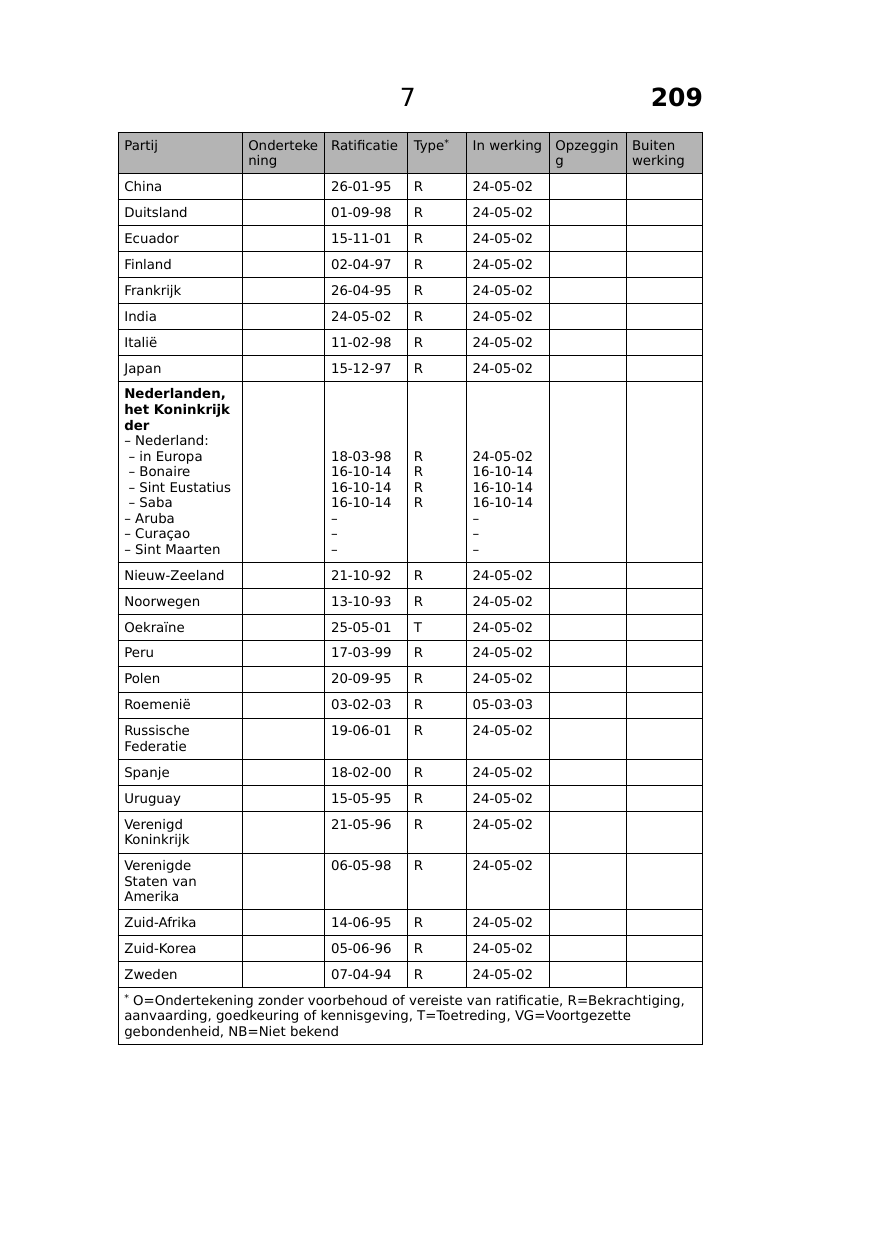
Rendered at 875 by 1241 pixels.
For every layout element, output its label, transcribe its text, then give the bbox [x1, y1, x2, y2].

table_cell [243, 589, 324, 614]
table_cell [627, 812, 702, 852]
table_cell 24-05-02 [467, 760, 549, 785]
table_cell [243, 693, 324, 718]
table_cell [243, 330, 324, 355]
table_header Type* [408, 133, 466, 173]
table_cell [550, 449, 626, 464]
table_cell [550, 854, 626, 909]
table_cell [243, 786, 324, 811]
table_cell Frankrijk [119, 278, 242, 303]
table_cell [550, 693, 626, 718]
table_cell Uruguay [119, 786, 242, 811]
table_cell [627, 480, 702, 495]
table_cell [627, 589, 702, 614]
table_cell R [408, 719, 466, 759]
table_cell Russische Federatie [119, 719, 242, 759]
table_cell China [119, 174, 242, 199]
table_cell R [408, 252, 466, 277]
table_cell [408, 542, 466, 562]
table_cell – Nederland: [119, 433, 242, 449]
table_cell [627, 278, 702, 303]
table_cell R [408, 854, 466, 909]
table_cell [627, 252, 702, 277]
table_cell [243, 252, 324, 277]
table_cell 18-02-00 [325, 760, 407, 785]
table_cell [550, 511, 626, 526]
table_cell – Sint Eustatius [119, 480, 242, 495]
table_cell – Aruba [119, 511, 242, 526]
table_cell [408, 382, 466, 433]
table_cell 17-03-99 [325, 641, 407, 666]
table_cell [627, 667, 702, 692]
table_cell [243, 667, 324, 692]
table_cell 24-05-02 [467, 449, 549, 464]
table_cell 24-05-02 [467, 854, 549, 909]
table_cell Finland [119, 252, 242, 277]
table_cell [408, 526, 466, 542]
table_cell Noorwegen [119, 589, 242, 614]
table_cell [243, 464, 324, 480]
table_cell [243, 812, 324, 852]
table_cell 24-05-02 [467, 330, 549, 355]
table_cell 24-05-02 [467, 252, 549, 277]
table_cell [243, 511, 324, 526]
table_cell [325, 433, 407, 449]
table_cell 24-05-02 [467, 615, 549, 640]
table_cell 26-01-95 [325, 174, 407, 199]
table_cell 13-10-93 [325, 589, 407, 614]
table_cell 02-04-97 [325, 252, 407, 277]
table_cell 21-10-92 [325, 563, 407, 588]
table_cell – Curaçao [119, 526, 242, 542]
table_cell R [408, 495, 466, 511]
table_cell [550, 615, 626, 640]
table_cell 24-05-02 [467, 200, 549, 225]
table_cell 15-05-95 [325, 786, 407, 811]
table_cell [550, 542, 626, 562]
table_cell [550, 278, 626, 303]
table_cell 16-10-14 [325, 464, 407, 480]
table_cell 24-05-02 [325, 304, 407, 329]
table_cell R [408, 480, 466, 495]
table_header In werking [467, 133, 549, 173]
table_cell [627, 693, 702, 718]
table_cell [627, 382, 702, 433]
table_cell 24-05-02 [467, 812, 549, 852]
table_cell R [408, 667, 466, 692]
table_cell [550, 641, 626, 666]
table_cell – [325, 526, 407, 542]
table_cell 24-05-02 [467, 226, 549, 251]
table_cell 16-10-14 [325, 480, 407, 495]
table_cell 01-09-98 [325, 200, 407, 225]
table_cell 20-09-95 [325, 667, 407, 692]
table_cell [243, 480, 324, 495]
table_cell [627, 641, 702, 666]
table_cell [550, 589, 626, 614]
table_cell 16-10-14 [467, 480, 549, 495]
table_cell [243, 962, 324, 987]
table_cell 25-05-01 [325, 615, 407, 640]
table_cell 06-05-98 [325, 854, 407, 909]
table_cell [550, 464, 626, 480]
table_cell R [408, 910, 466, 935]
table_cell [550, 330, 626, 355]
table_cell 24-05-02 [467, 641, 549, 666]
table_cell [627, 330, 702, 355]
table_cell Nieuw-Zeeland [119, 563, 242, 588]
table_cell [627, 760, 702, 785]
table_cell [243, 542, 324, 562]
table_cell [627, 910, 702, 935]
table_cell [550, 667, 626, 692]
table_cell Roemenië [119, 693, 242, 718]
table_cell [550, 252, 626, 277]
table_cell [550, 304, 626, 329]
table_cell [243, 174, 324, 199]
table_cell 24-05-02 [467, 589, 549, 614]
table_cell [627, 786, 702, 811]
table_cell 24-05-02 [467, 304, 549, 329]
table_cell R [408, 304, 466, 329]
table_cell – Bonaire [119, 464, 242, 480]
table_cell 11-02-98 [325, 330, 407, 355]
table_cell 05-06-96 [325, 936, 407, 961]
table_cell [550, 812, 626, 852]
table_cell [627, 433, 702, 449]
table_cell Oekraïne [119, 615, 242, 640]
table_cell 03-02-03 [325, 693, 407, 718]
table_cell Japan [119, 356, 242, 381]
table_cell [627, 356, 702, 381]
table_cell – in Europa [119, 449, 242, 464]
table_cell 05-03-03 [467, 693, 549, 718]
table_cell [627, 854, 702, 909]
table_cell R [408, 962, 466, 987]
table_cell 24-05-02 [467, 910, 549, 935]
table_cell 19-06-01 [325, 719, 407, 759]
table_cell Duitsland [119, 200, 242, 225]
table_cell [550, 936, 626, 961]
table_cell Ecuador [119, 226, 242, 251]
table_cell 24-05-02 [467, 936, 549, 961]
table_cell [627, 464, 702, 480]
table_cell [243, 449, 324, 464]
table_cell – [325, 511, 407, 526]
table_cell [243, 563, 324, 588]
table_cell T [408, 615, 466, 640]
table_cell [550, 760, 626, 785]
table_cell 14-06-95 [325, 910, 407, 935]
table_cell 18-03-98 [325, 449, 407, 464]
table_cell [627, 304, 702, 329]
table_cell [243, 760, 324, 785]
table_cell [243, 226, 324, 251]
table_cell [550, 719, 626, 759]
table_cell * O=Ondertekening zonder voorbehoud of vereiste van ratificatie, R=Bekrachtiging, aanvaarding, goedkeuring of kennisgeving, T=Toetreding, VG=Voortgezette gebondenheid, NB=Niet bekend [119, 988, 702, 1044]
table_cell [243, 615, 324, 640]
table_cell [627, 511, 702, 526]
table_cell R [408, 589, 466, 614]
table_cell Verenigd Koninkrijk [119, 812, 242, 852]
table_cell [243, 910, 324, 935]
table_header Ratificatie [325, 133, 407, 173]
table_cell [243, 200, 324, 225]
table_cell Spanje [119, 760, 242, 785]
table_cell – [467, 511, 549, 526]
table_cell [627, 174, 702, 199]
table_cell [243, 719, 324, 759]
table_cell Zuid-Korea [119, 936, 242, 961]
table_header Partij [119, 133, 242, 173]
table_cell 24-05-02 [467, 563, 549, 588]
table_cell 07-04-94 [325, 962, 407, 987]
table_cell [243, 641, 324, 666]
table_cell [550, 495, 626, 511]
table_cell R [408, 449, 466, 464]
table_cell [467, 382, 549, 433]
table_cell – [467, 542, 549, 562]
table_cell [243, 936, 324, 961]
table_cell Polen [119, 667, 242, 692]
table_cell Zweden [119, 962, 242, 987]
table_cell [627, 526, 702, 542]
table_cell Verenigde Staten van Amerika [119, 854, 242, 909]
table_cell [550, 480, 626, 495]
table_cell [243, 304, 324, 329]
table_cell 24-05-02 [467, 278, 549, 303]
table_cell [550, 200, 626, 225]
table_cell R [408, 812, 466, 852]
table_cell [550, 433, 626, 449]
table_cell [550, 382, 626, 433]
table_cell 24-05-02 [467, 174, 549, 199]
table_cell India [119, 304, 242, 329]
table_cell [243, 382, 324, 433]
table_cell [550, 962, 626, 987]
table_cell [243, 356, 324, 381]
table_cell 16-10-14 [467, 464, 549, 480]
table_cell 24-05-02 [467, 667, 549, 692]
table_cell R [408, 226, 466, 251]
table_cell [550, 356, 626, 381]
table_cell [243, 495, 324, 511]
table_cell [243, 854, 324, 909]
table_cell [627, 563, 702, 588]
table_cell – [467, 526, 549, 542]
table_cell 15-12-97 [325, 356, 407, 381]
table_cell [550, 910, 626, 935]
table_cell Zuid-Afrika [119, 910, 242, 935]
table_header Opzegging [550, 133, 626, 173]
table_cell R [408, 693, 466, 718]
table_cell R [408, 936, 466, 961]
table_cell [627, 200, 702, 225]
table_cell [408, 433, 466, 449]
table_cell – [325, 542, 407, 562]
table_cell R [408, 563, 466, 588]
table_cell [408, 511, 466, 526]
table_cell [627, 495, 702, 511]
table_cell 26-04-95 [325, 278, 407, 303]
table_cell [550, 174, 626, 199]
table_cell 21-05-96 [325, 812, 407, 852]
table_cell 24-05-02 [467, 719, 549, 759]
table_cell Peru [119, 641, 242, 666]
table_cell [550, 526, 626, 542]
table_cell – Sint Maarten [119, 542, 242, 562]
table_header Buiten werking [627, 133, 702, 173]
table_cell [627, 615, 702, 640]
table_cell [467, 433, 549, 449]
table_cell R [408, 174, 466, 199]
table_cell Italië [119, 330, 242, 355]
table_cell R [408, 786, 466, 811]
table_cell [550, 786, 626, 811]
table_cell R [408, 760, 466, 785]
table_cell [627, 719, 702, 759]
table_cell [627, 542, 702, 562]
table_cell R [408, 330, 466, 355]
table_cell 15-11-01 [325, 226, 407, 251]
table_cell R [408, 641, 466, 666]
table_cell [325, 382, 407, 433]
table_cell [627, 226, 702, 251]
table_cell [627, 936, 702, 961]
table_cell [627, 962, 702, 987]
table_cell 24-05-02 [467, 356, 549, 381]
table_cell [243, 278, 324, 303]
table_cell [550, 563, 626, 588]
table_cell [550, 226, 626, 251]
table_cell R [408, 200, 466, 225]
table_cell 16-10-14 [467, 495, 549, 511]
table_cell 16-10-14 [325, 495, 407, 511]
table_cell 24-05-02 [467, 962, 549, 987]
table_cell [627, 449, 702, 464]
table_header Ondertekening [243, 133, 324, 173]
table_cell Nederlanden, het Koninkrijk der [119, 382, 242, 433]
table_cell R [408, 464, 466, 480]
table_cell R [408, 356, 466, 381]
table_cell R [408, 278, 466, 303]
table_cell – Saba [119, 495, 242, 511]
table_cell [243, 433, 324, 449]
table_cell 24-05-02 [467, 786, 549, 811]
table_cell [243, 526, 324, 542]
